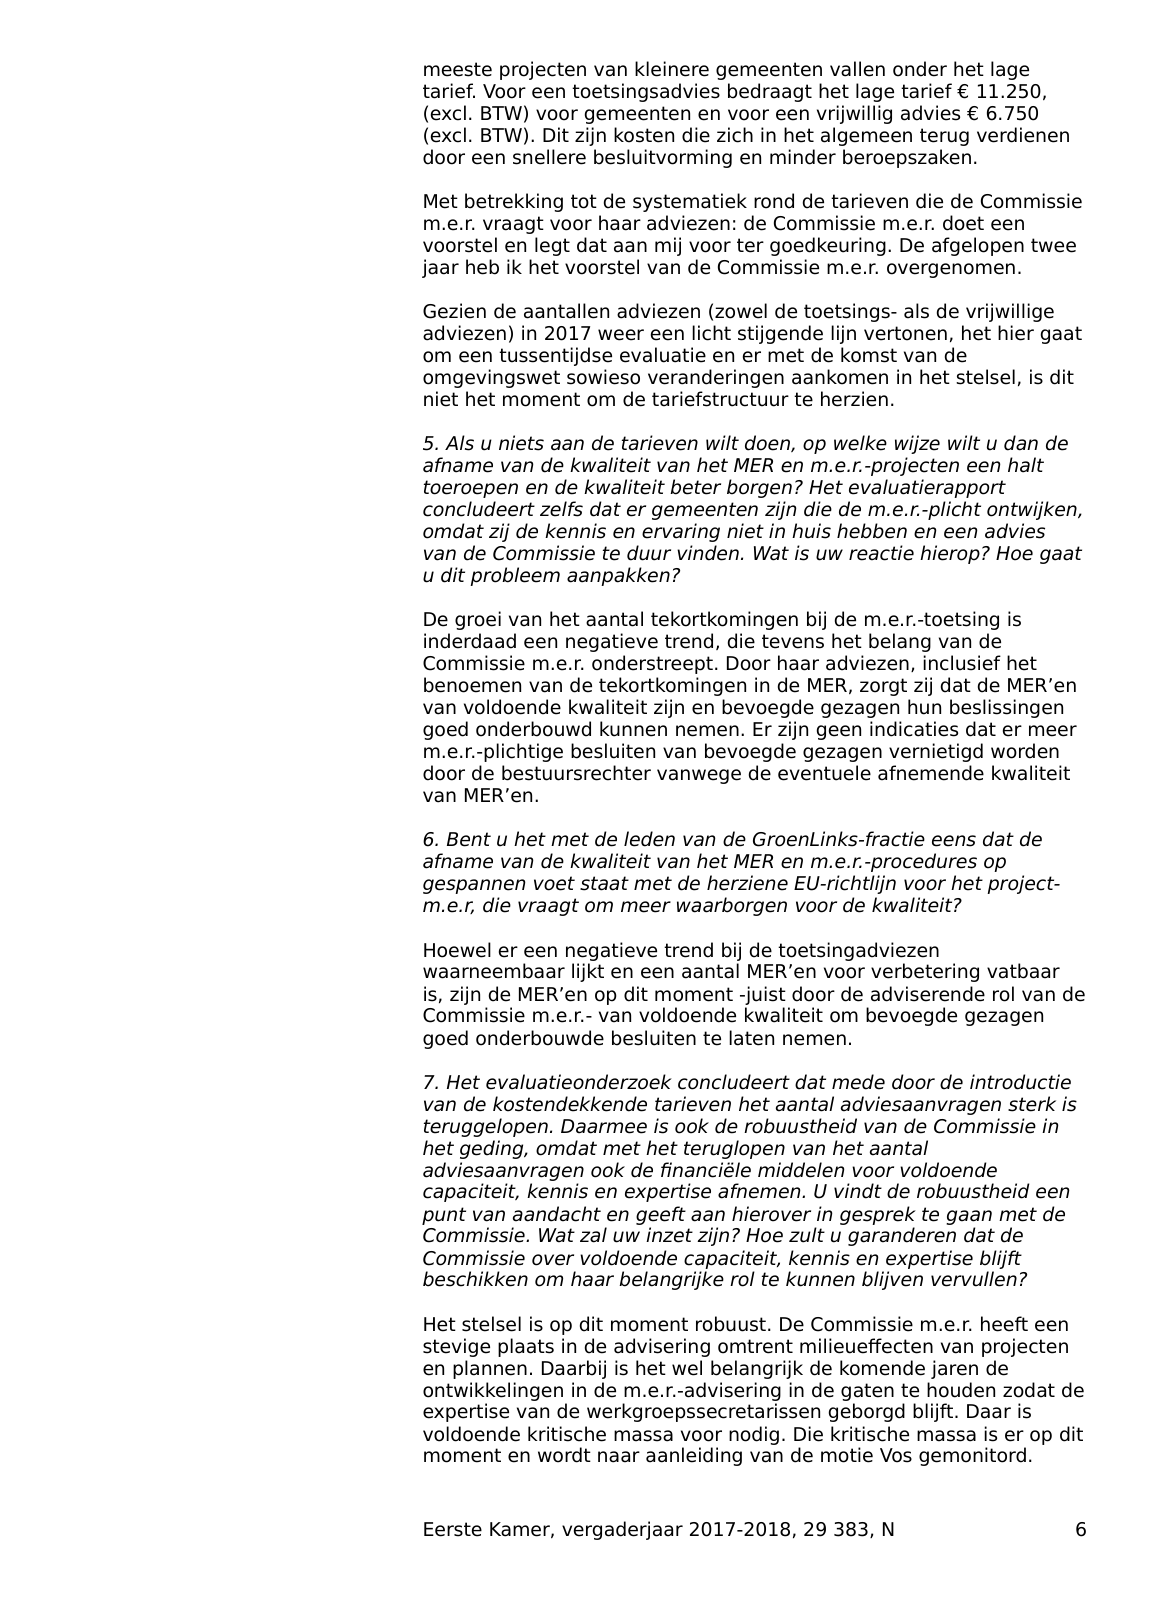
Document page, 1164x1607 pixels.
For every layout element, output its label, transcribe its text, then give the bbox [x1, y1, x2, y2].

text Met betrekking tot de systematiek rond de tarieven die de Commissie m.e.r. vraagt voor haar adviezen: de Commissie m.e.r. doet een voorstel en legt dat aan mij voor ter goedkeuring. De afgelopen twee jaar heb ik het voorstel van de Commissie m.e.r. overgenomen. [422, 191, 1087, 279]
text 6. Bent u het met de leden van de GroenLinks-fractie eens dat de afname van de kwaliteit van het MER en m.e.r.-procedures op gespannen voet staat met de herziene EU-richtlijn voor het project-m.e.r, die vraagt om meer waarborgen voor de kwaliteit? [422, 829, 1087, 917]
text Gezien de aantallen adviezen (zowel de toetsings- als de vrijwillige adviezen) in 2017 weer een licht stijgende lijn vertonen, het hier gaat om een tussentijdse evaluatie en er met de komst van de omgevingswet sowieso veranderingen aankomen in het stelsel, is dit niet het moment om de tariefstructuur te herzien. [422, 301, 1087, 411]
text De groei van het aantal tekortkomingen bij de m.e.r.-toetsing is inderdaad een negatieve trend, die tevens het belang van de Commissie m.e.r. onderstreept. Door haar adviezen, inclusief het benoemen van de tekortkomingen in de MER, zorgt zij dat de MER’en van voldoende kwaliteit zijn en bevoegde gezagen hun beslissingen goed onderbouwd kunnen nemen. Er zijn geen indicaties dat er meer m.e.r.-plichtige besluiten van bevoegde gezagen vernietigd worden door de bestuursrechter vanwege de eventuele afnemende kwaliteit van MER’en. [422, 609, 1087, 807]
text 5. Als u niets aan de tarieven wilt doen, op welke wijze wilt u dan de afname van de kwaliteit van het MER en m.e.r.-projecten een halt toeroepen en de kwaliteit beter borgen? Het evaluatierapport concludeert zelfs dat er gemeenten zijn die de m.e.r.-plicht ontwijken, omdat zij de kennis en ervaring niet in huis hebben en een advies van de Commissie te duur vinden. Wat is uw reactie hierop? Hoe gaat u dit probleem aanpakken? [422, 433, 1087, 587]
text Hoewel er een negatieve trend bij de toetsingadviezen waarneembaar lijkt en een aantal MER’en voor verbetering vatbaar is, zijn de MER’en op dit moment -juist door de adviserende rol van de Commissie m.e.r.- van voldoende kwaliteit om bevoegde gezagen goed onderbouwde besluiten te laten nemen. [422, 939, 1087, 1049]
text Het stelsel is op dit moment robuust. De Commissie m.e.r. heeft een stevige plaats in de advisering omtrent milieueffecten van projecten en plannen. Daarbij is het wel belangrijk de komende jaren de ontwikkelingen in de m.e.r.-advisering in de gaten te houden zodat de expertise van de werkgroepssecretarissen geborgd blijft. Daar is voldoende kritische massa voor nodig. Die kritische massa is er op dit moment en wordt naar aanleiding van de motie Vos gemonitord. [422, 1313, 1087, 1467]
text meeste projecten van kleinere gemeenten vallen onder het lage tarief. Voor een toetsingsadvies bedraagt het lage tarief € 11.250, (excl. BTW) voor gemeenten en voor een vrijwillig advies € 6.750 (excl. BTW). Dit zijn kosten die zich in het algemeen terug verdienen door een snellere besluitvorming en minder beroepszaken. [422, 59, 1087, 169]
text 7. Het evaluatieonderzoek concludeert dat mede door de introductie van de kostendekkende tarieven het aantal adviesaanvragen sterk is teruggelopen. Daarmee is ook de robuustheid van de Commissie in het geding, omdat met het teruglopen van het aantal adviesaanvragen ook de financiële middelen voor voldoende capaciteit, kennis en expertise afnemen. U vindt de robuustheid een punt van aandacht en geeft aan hierover in gesprek te gaan met de Commissie. Wat zal uw inzet zijn? Hoe zult u garanderen dat de Commissie over voldoende capaciteit, kennis en expertise blijft beschikken om haar belangrijke rol te kunnen blijven vervullen? [422, 1072, 1087, 1291]
